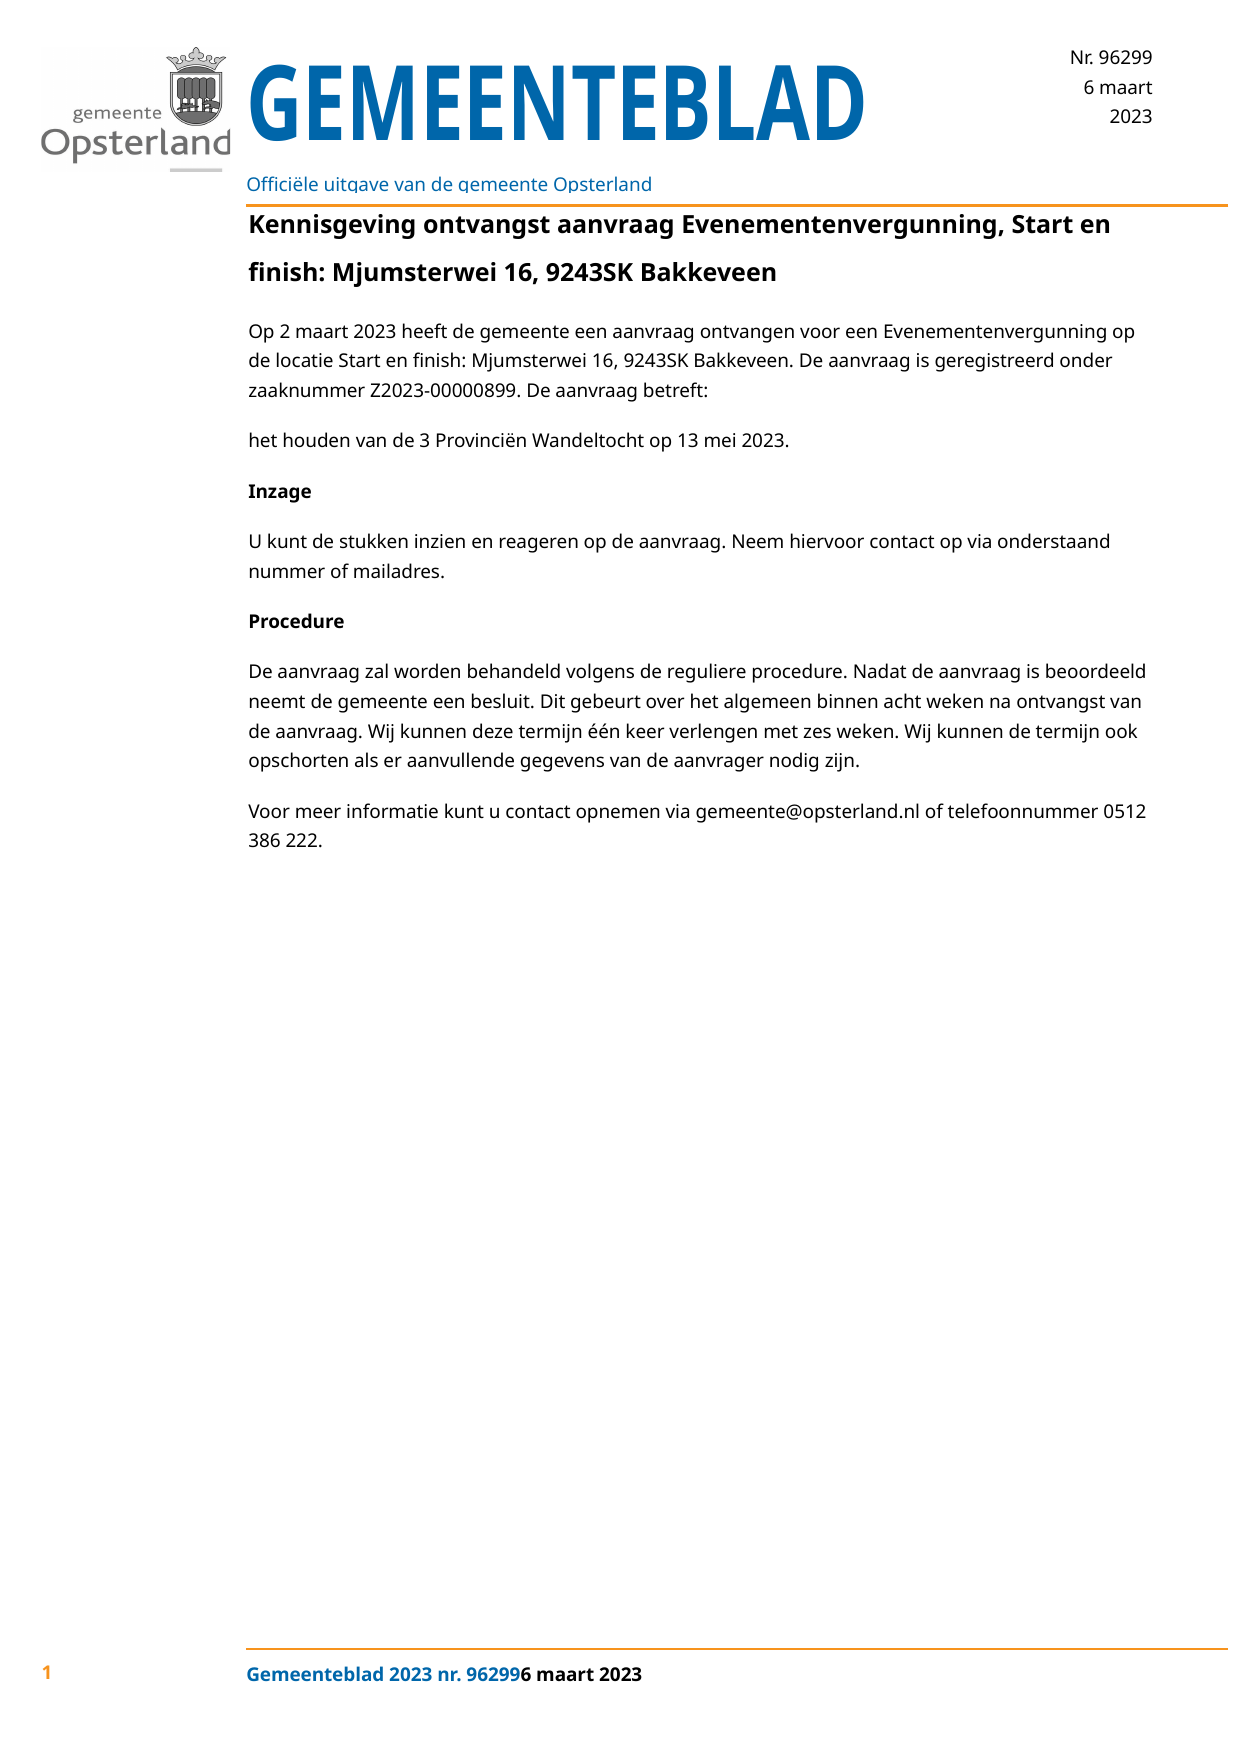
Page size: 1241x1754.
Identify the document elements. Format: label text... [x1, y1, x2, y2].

text Kennisgeving ontvangst aanvraag Evenementenvergunning, Start en finish: Mjumsterwei 16, 9243SK Bakkeveen [248, 207, 1152, 288]
text U kunt de stukken inzien en reageren op de aanvraag. Neem hiervoor contact op via onderstaand nummer of mailadres. [248, 528, 1152, 584]
text Procedure [248, 608, 1152, 634]
text De aanvraag zal worden behandeld volgens de reguliere procedure. Nadat de aanvraag is beoordeeld neemt de gemeente een besluit. Dit gebeurt over het algemeen binnen acht weken na ontvangst van de aanvraag. Wij kunnen deze termijn één keer verlengen met zes weken. Wij kunnen de termijn ook opschorten als er aanvullende gegevens van de aanvrager nodig zijn. [248, 659, 1152, 773]
text Op 2 maart 2023 heeft de gemeente een aanvraag ontvangen voor een Evenementenvergunning op de locatie Start en finish: Mjumsterwei 16, 9243SK Bakkeveen. De aanvraag is geregistreerd onder zaaknummer Z2023-00000899. De aanvraag betreft: [248, 318, 1152, 403]
text het houden van de 3 Provinciën Wandeltocht op 13 mei 2023. [248, 427, 1152, 453]
text Inzage [248, 478, 1152, 504]
picture [41, 47, 231, 172]
text Voor meer informatie kunt u contact opnemen via gemeente@opsterland.nl of telefoonnummer 0512 386 222. [248, 798, 1152, 853]
